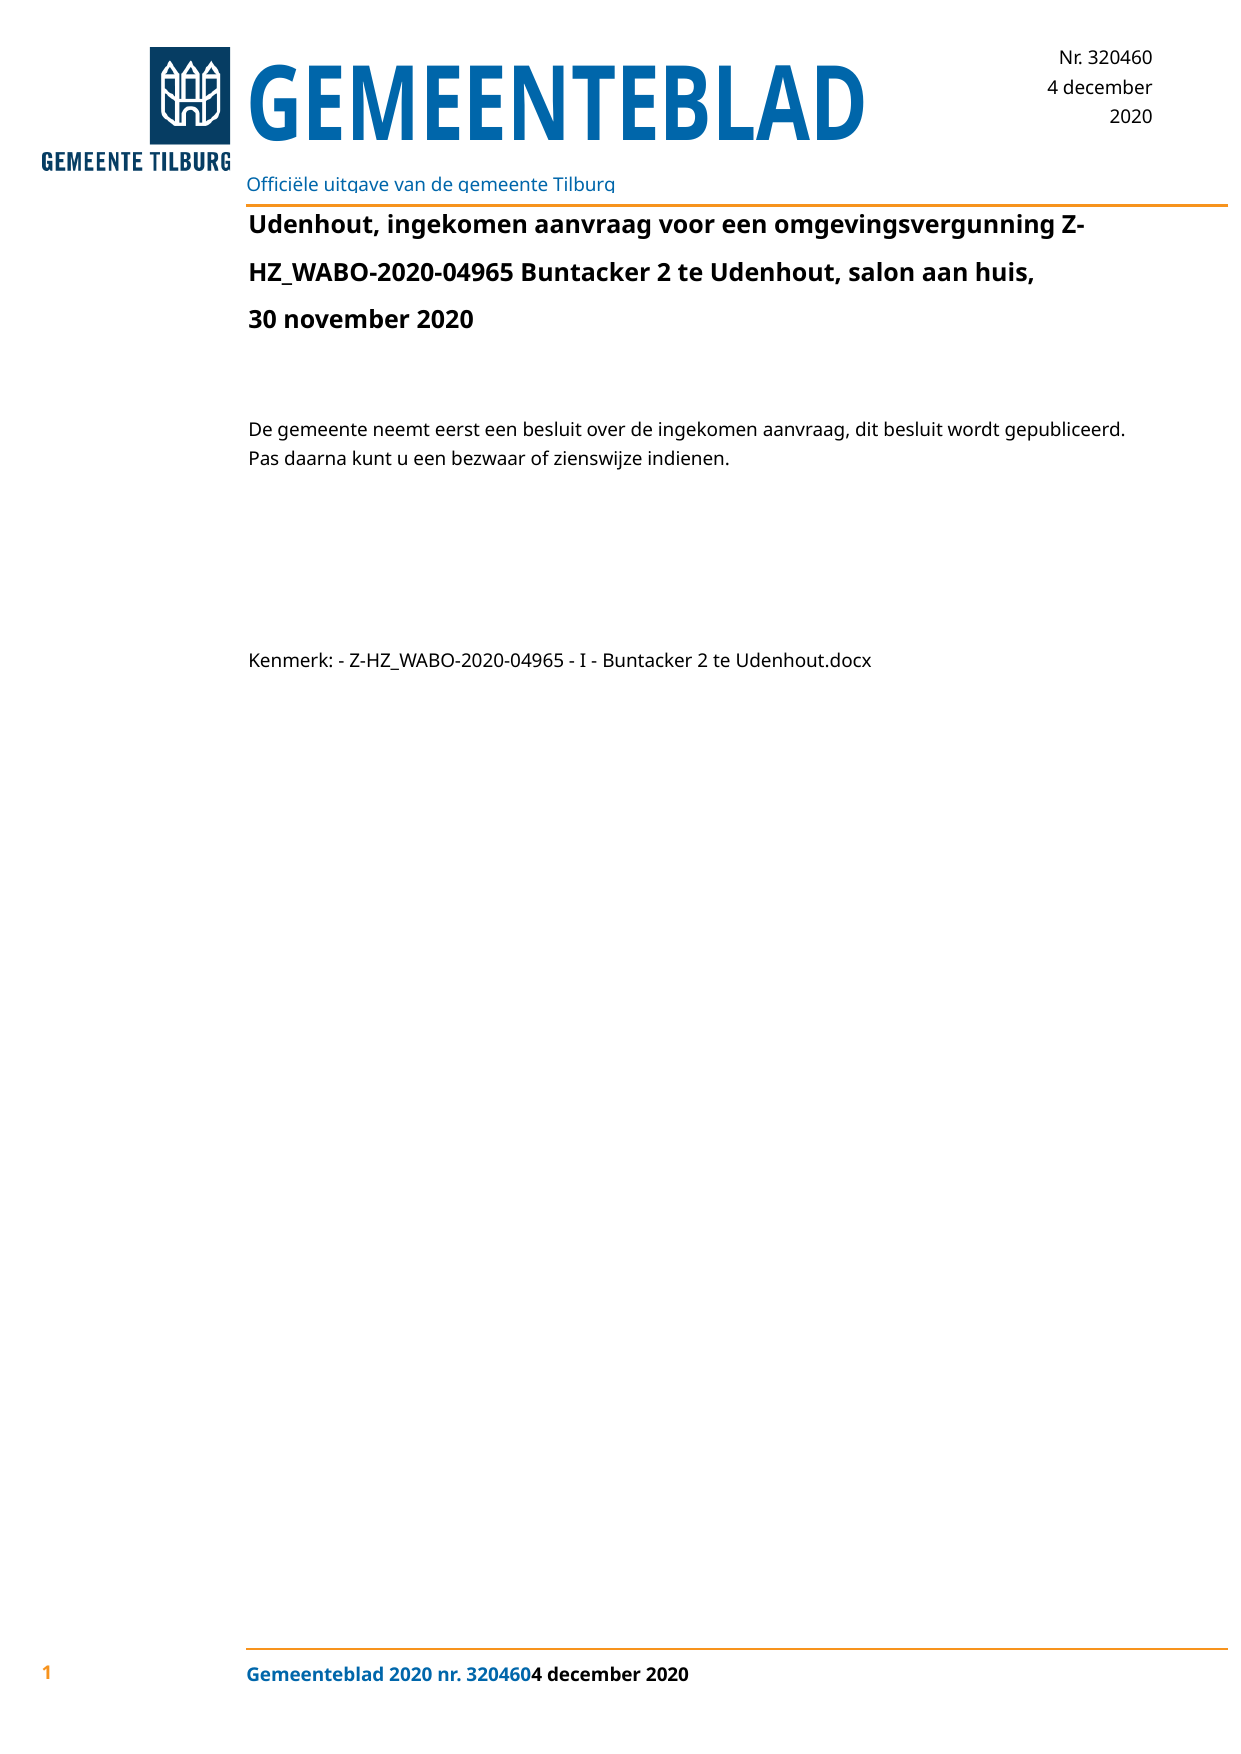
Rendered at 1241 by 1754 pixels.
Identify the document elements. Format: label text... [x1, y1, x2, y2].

text Kenmerk: - Z-HZ_WABO-2020-04965 - I - Buntacker 2 te Udenhout.docx [248, 647, 1152, 673]
text De gemeente neemt eerst een besluit over de ingekomen aanvraag, dit besluit wordt gepubliceerd. Pas daarna kunt u een bezwaar of zienswijze indienen. [248, 416, 1152, 471]
text Udenhout, ingekomen aanvraag voor een omgevingsvergunning Z-HZ_WABO-2020-04965 Buntacker 2 te Udenhout, salon aan huis, 30 november 2020 [248, 207, 1152, 336]
picture [41, 47, 231, 172]
